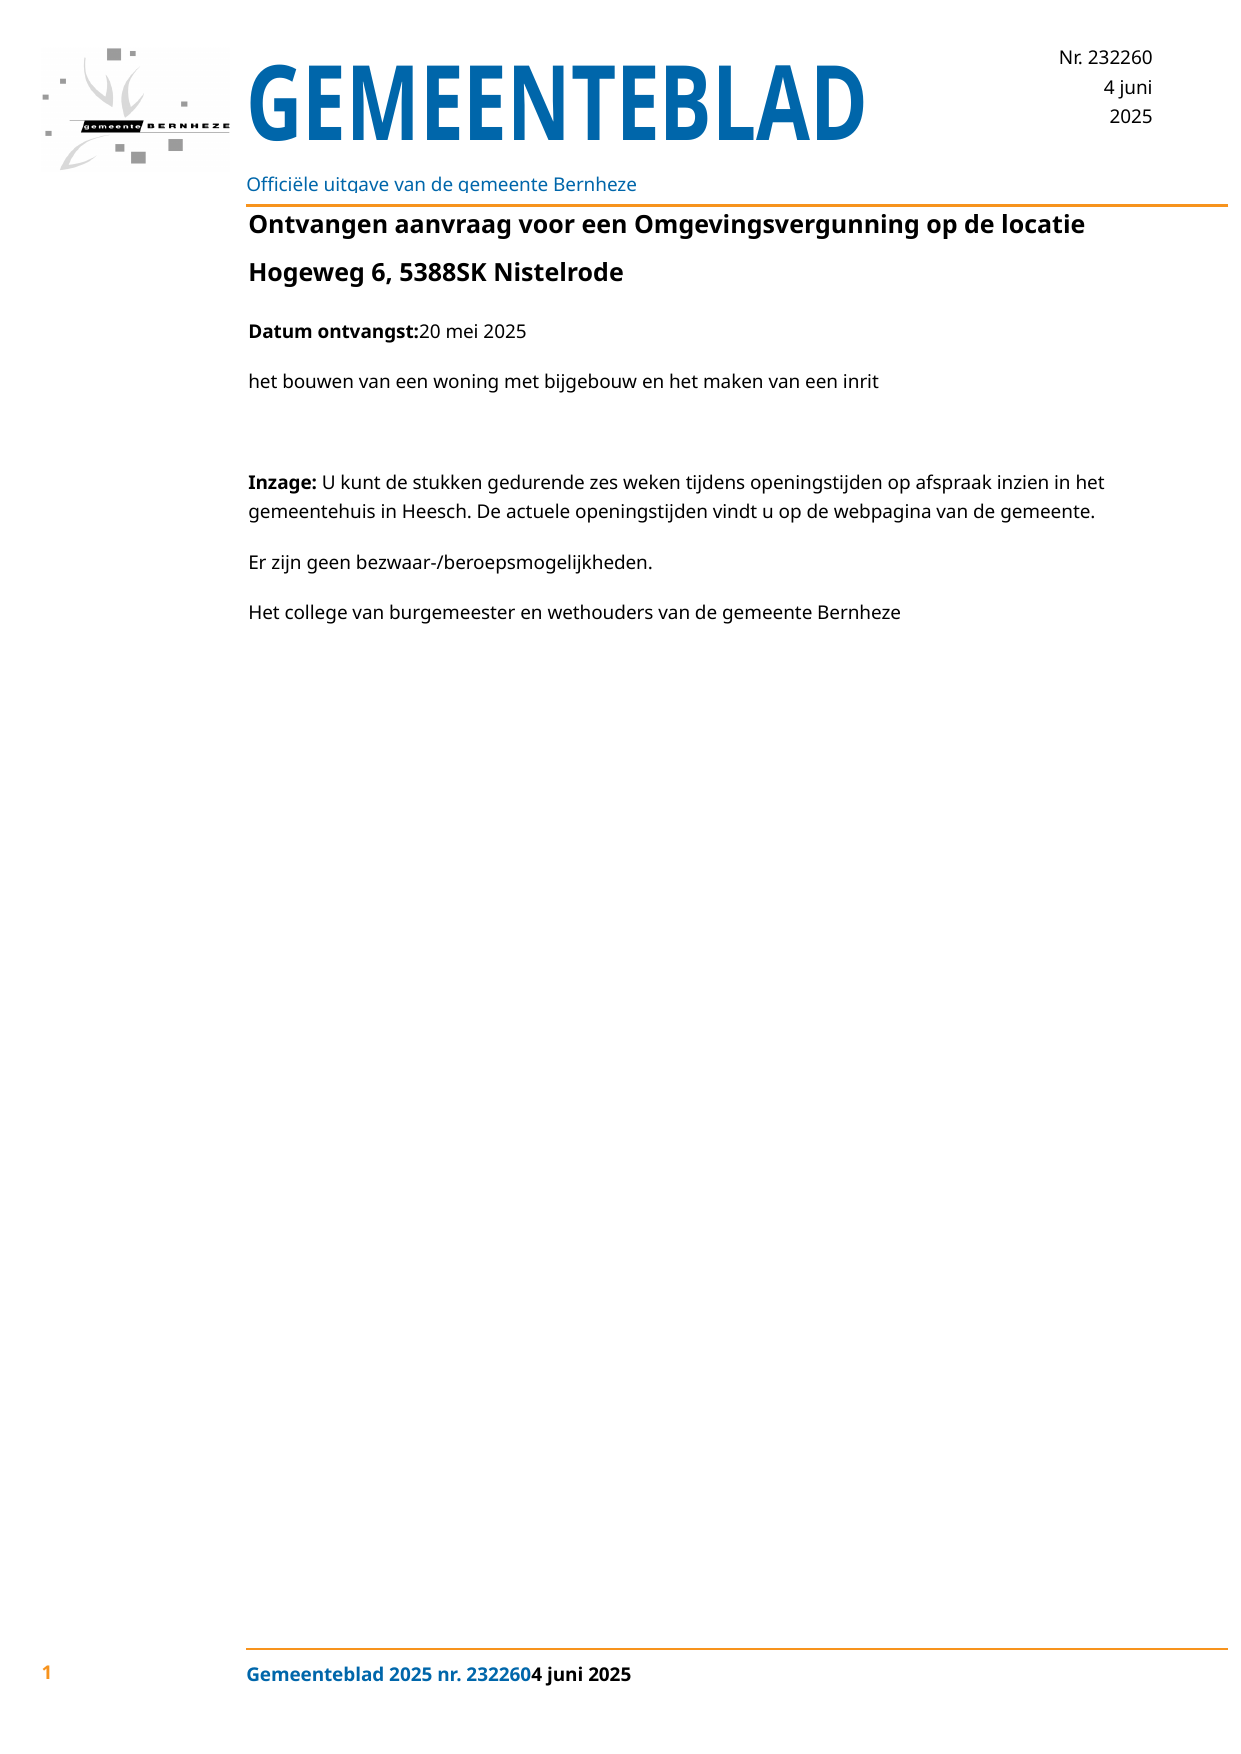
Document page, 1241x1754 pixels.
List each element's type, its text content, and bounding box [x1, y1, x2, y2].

text Er zijn geen bezwaar-/beroepsmogelijkheden. [248, 549, 1152, 575]
text Het college van burgemeester en wethouders van de gemeente Bernheze [248, 599, 1152, 625]
text het bouwen van een woning met bijgebouw en het maken van een inrit [248, 368, 1152, 394]
text Ontvangen aanvraag voor een Omgevingsvergunning op de locatie Hogeweg 6, 5388SK Nistelrode [248, 207, 1152, 288]
text Datum ontvangst:20 mei 2025 [248, 318, 1152, 344]
text Inzage: U kunt de stukken gedurende zes weken tijdens openingstijden op afspraak inzien in het gemeentehuis in Heesch. De actuele openingstijden vindt u op de webpagina van de gemeente. [248, 469, 1152, 524]
picture [41, 47, 231, 172]
